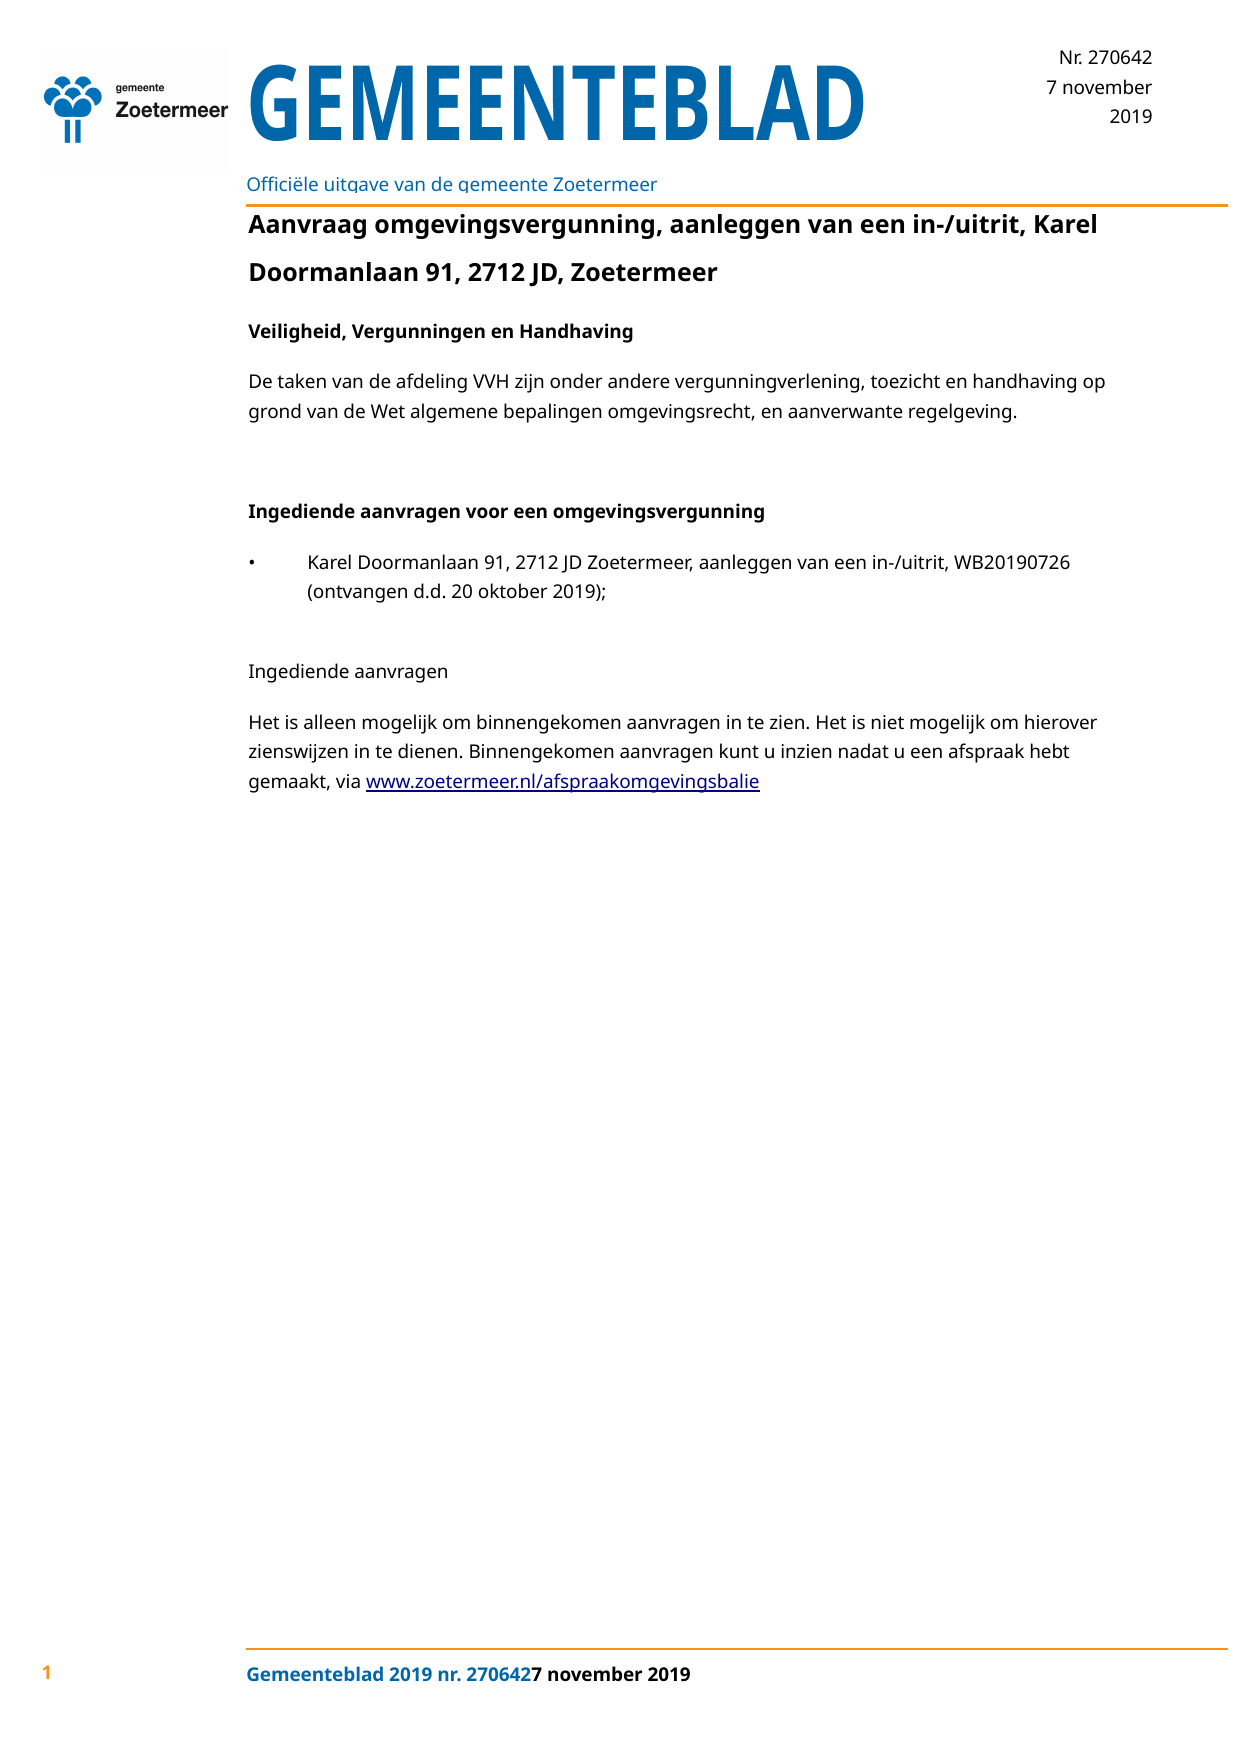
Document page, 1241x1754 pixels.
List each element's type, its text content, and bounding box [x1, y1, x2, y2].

text Aanvraag omgevingsvergunning, aanleggen van een in-/uitrit, Karel Doormanlaan 91, 2712 JD, Zoetermeer [248, 207, 1152, 288]
picture [41, 47, 231, 172]
text Ingediende aanvragen voor een omgevingsvergunning [248, 499, 1152, 524]
text De taken van de afdeling VVH zijn onder andere vergunningverlening, toezicht en handhaving op grond van de Wet algemene bepalingen omgevingsrecht, en aanverwante regelgeving. [248, 368, 1152, 424]
text Veiligheid, Vergunningen en Handhaving [248, 318, 1152, 344]
text Ingediende aanvragen [248, 659, 1152, 684]
list Karel Doormanlaan 91, 2712 JD Zoetermeer, aanleggen van een in-/uitrit, WB20190726 (ontvangen d.d. 20 oktober 2019); [248, 549, 1152, 604]
text Het is alleen mogelijk om binnengekomen aanvragen in te zien. Het is niet mogelijk om hierover zienswijzen in te dienen. Binnengekomen aanvragen kunt u inzien nadat u een afspraak hebt gemaakt, via www.zoetermeer.nl/afspraakomgevingsbalie [248, 709, 1152, 794]
